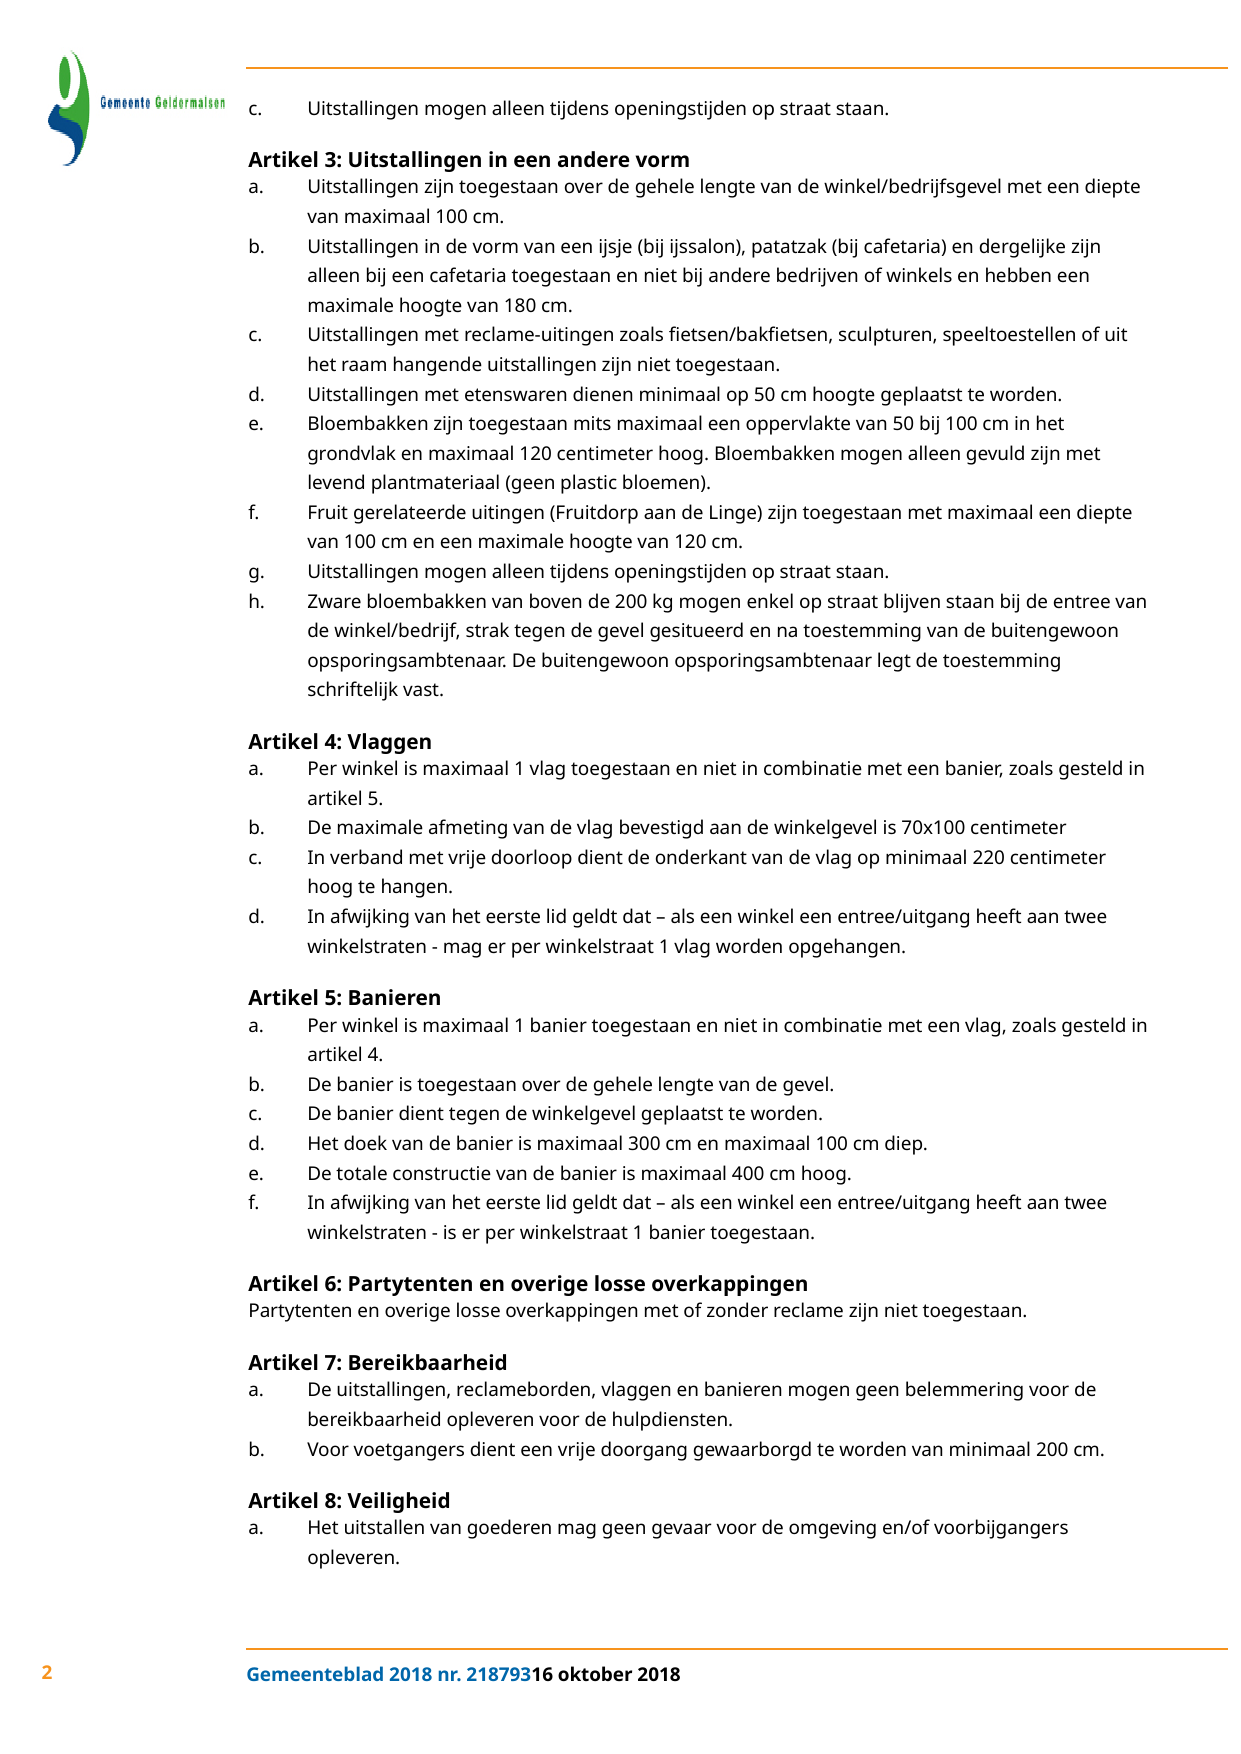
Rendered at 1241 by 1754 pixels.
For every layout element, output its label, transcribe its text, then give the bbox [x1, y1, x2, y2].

list Per winkel is maximaal 1 vlag toegestaan en niet in combinatie met een banier, zoals gesteld in artikel 5. [248, 755, 1152, 811]
list Uitstallingen met reclame-uitingen zoals fietsen/bakfietsen, sculpturen, speeltoestellen of uit het raam hangende uitstallingen zijn niet toegestaan. [248, 322, 1152, 377]
list Het uitstallen van goederen mag geen gevaar voor de omgeving en/of voorbijgangers opleveren. [248, 1514, 1152, 1570]
text Partytenten en overige losse overkappingen met of zonder reclame zijn niet toegestaan. [248, 1298, 1152, 1323]
list Bloembakken zijn toegestaan mits maximaal een oppervlakte van 50 bij 100 cm in het grondvlak en maximaal 120 centimeter hoog. Bloembakken mogen alleen gevuld zijn met levend plantmateriaal (geen plastic bloemen). [248, 410, 1152, 495]
picture [41, 47, 231, 172]
list Zware bloembakken van boven de 200 kg mogen enkel op straat blijven staan bij de entree van de winkel/bedrijf, strak tegen de gevel gesitueerd en na toestemming van de buitengewoon opsporingsambtenaar. De buitengewoon opsporingsambtenaar legt de toestemming schriftelijk vast. [248, 588, 1152, 702]
list Fruit gerelateerde uitingen (Fruitdorp aan de Linge) zijn toegestaan met maximaal een diepte van 100 cm en een maximale hoogte van 120 cm. [248, 499, 1152, 554]
list De maximale afmeting van de vlag bevestigd aan de winkelgevel is 70x100 centimeter [248, 814, 1152, 840]
list Voor voetgangers dient een vrije doorgang gewaarborgd te worden van minimaal 200 cm. [248, 1436, 1152, 1461]
list Uitstallingen in de vorm van een ijsje (bij ijssalon), patatzak (bij cafetaria) en dergelijke zijn alleen bij een cafetaria toegestaan en niet bij andere bedrijven of winkels en hebben een maximale hoogte van 180 cm. [248, 233, 1152, 318]
list In afwijking van het eerste lid geldt dat – als een winkel een entree/uitgang heeft aan twee winkelstraten - is er per winkelstraat 1 banier toegestaan. [248, 1189, 1152, 1244]
list Uitstallingen met etenswaren dienen minimaal op 50 cm hoogte geplaatst te worden. [248, 381, 1152, 406]
text Artikel 7: Bereikbaarheid [248, 1348, 1152, 1377]
list Uitstallingen mogen alleen tijdens openingstijden op straat staan. [248, 95, 1152, 121]
list Uitstallingen mogen alleen tijdens openingstijden op straat staan. [248, 558, 1152, 584]
text Artikel 3: Uitstallingen in een andere vorm [248, 145, 1152, 174]
list Per winkel is maximaal 1 banier toegestaan en niet in combinatie met een vlag, zoals gesteld in artikel 4. [248, 1012, 1152, 1067]
list In verband met vrije doorloop dient de onderkant van de vlag op minimaal 220 centimeter hoog te hangen. [248, 844, 1152, 899]
list In afwijking van het eerste lid geldt dat – als een winkel een entree/uitgang heeft aan twee winkelstraten - mag er per winkelstraat 1 vlag worden opgehangen. [248, 903, 1152, 959]
list Uitstallingen zijn toegestaan over de gehele lengte van de winkel/bedrijfsgevel met een diepte van maximaal 100 cm. [248, 174, 1152, 229]
text Artikel 4: Vlaggen [248, 727, 1152, 755]
list Het doek van de banier is maximaal 300 cm en maximaal 100 cm diep. [248, 1130, 1152, 1156]
list De banier is toegestaan over de gehele lengte van de gevel. [248, 1071, 1152, 1097]
text Artikel 8: Veiligheid [248, 1486, 1152, 1514]
list De totale constructie van de banier is maximaal 400 cm hoog. [248, 1160, 1152, 1185]
list De uitstallingen, reclameborden, vlaggen en banieren mogen geen belemmering voor de bereikbaarheid opleveren voor de hulpdiensten. [248, 1377, 1152, 1432]
text Artikel 6: Partytenten en overige losse overkappingen [248, 1269, 1152, 1298]
list De banier dient tegen de winkelgevel geplaatst te worden. [248, 1101, 1152, 1126]
text Artikel 5: Banieren [248, 983, 1152, 1012]
